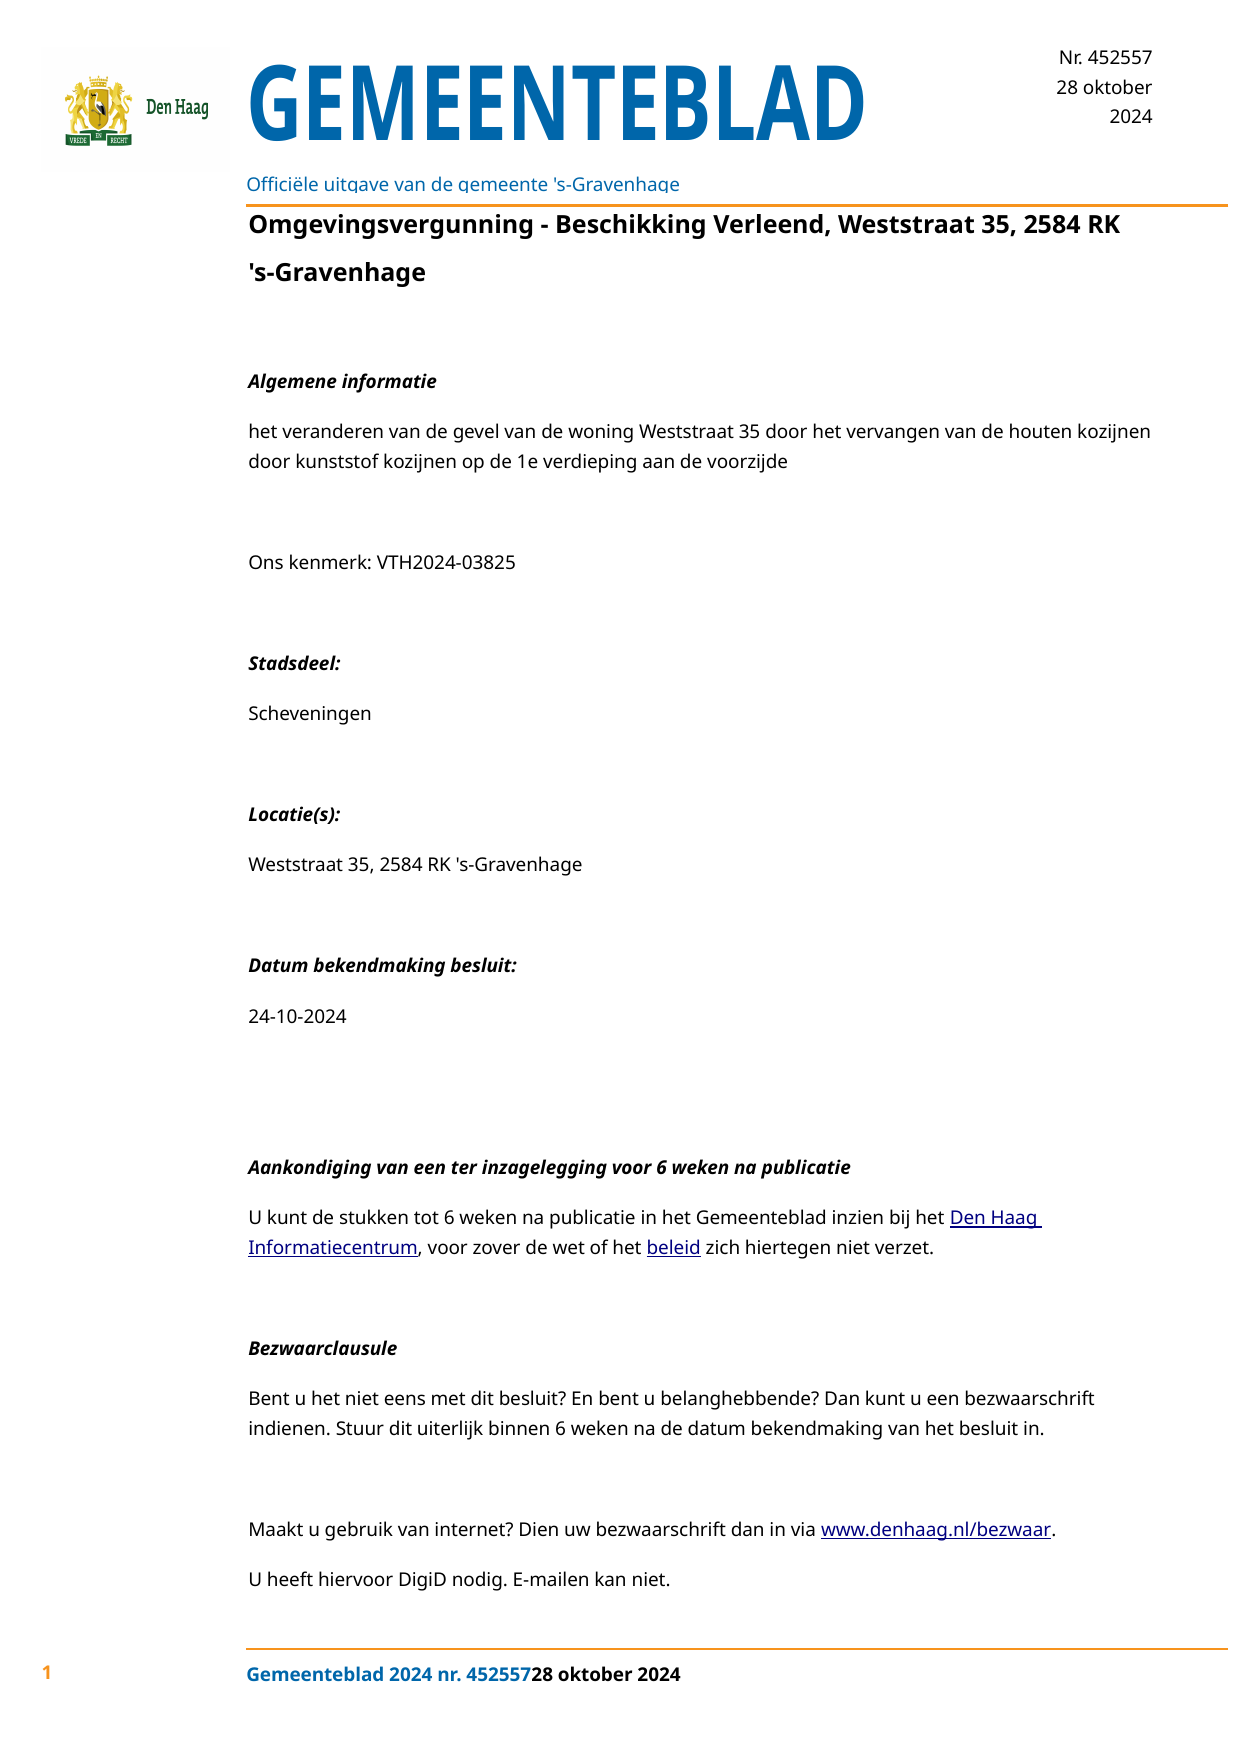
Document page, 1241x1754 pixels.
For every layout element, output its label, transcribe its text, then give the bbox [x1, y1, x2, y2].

text Bent u het niet eens met dit besluit? En bent u belanghebbende? Dan kunt u een bezwaarschrift indienen. Stuur dit uiterlijk binnen 6 weken na de datum bekendmaking van het besluit in. [248, 1385, 1152, 1441]
picture [41, 47, 231, 172]
text het veranderen van de gevel van de woning Weststraat 35 door het vervangen van de houten kozijnen door kunststof kozijnen op de 1e verdieping aan de voorzijde [248, 419, 1152, 474]
text Omgevingsvergunning - Beschikking Verleend, Weststraat 35, 2584 RK 's-Gravenhage [248, 207, 1152, 288]
text U heeft hiervoor DigiD nodig. E-mailen kan niet. [248, 1566, 1152, 1592]
text U kunt de stukken tot 6 weken na publicatie in het Gemeenteblad inzien bij het Den Haag Informatiecentrum, voor zover de wet of het beleid zich hiertegen niet verzet. [248, 1204, 1152, 1260]
text 24-10-2024 [248, 1003, 1152, 1029]
text Maakt u gebruik van internet? Dien uw bezwaarschrift dan in via www.denhaag.nl/bezwaar. [248, 1516, 1152, 1542]
text Ons kenmerk: VTH2024-03825 [248, 549, 1152, 575]
text Locatie(s): [248, 801, 1152, 827]
text Aankondiging van een ter inzagelegging voor 6 weken na publicatie [248, 1154, 1152, 1180]
text Datum bekendmaking besluit: [248, 952, 1152, 978]
text Weststraat 35, 2584 RK 's-Gravenhage [248, 852, 1152, 877]
text Scheveningen [248, 700, 1152, 726]
text Bezwaarclausule [248, 1335, 1152, 1361]
text Stadsdeel: [248, 650, 1152, 676]
text Algemene informatie [248, 368, 1152, 394]
